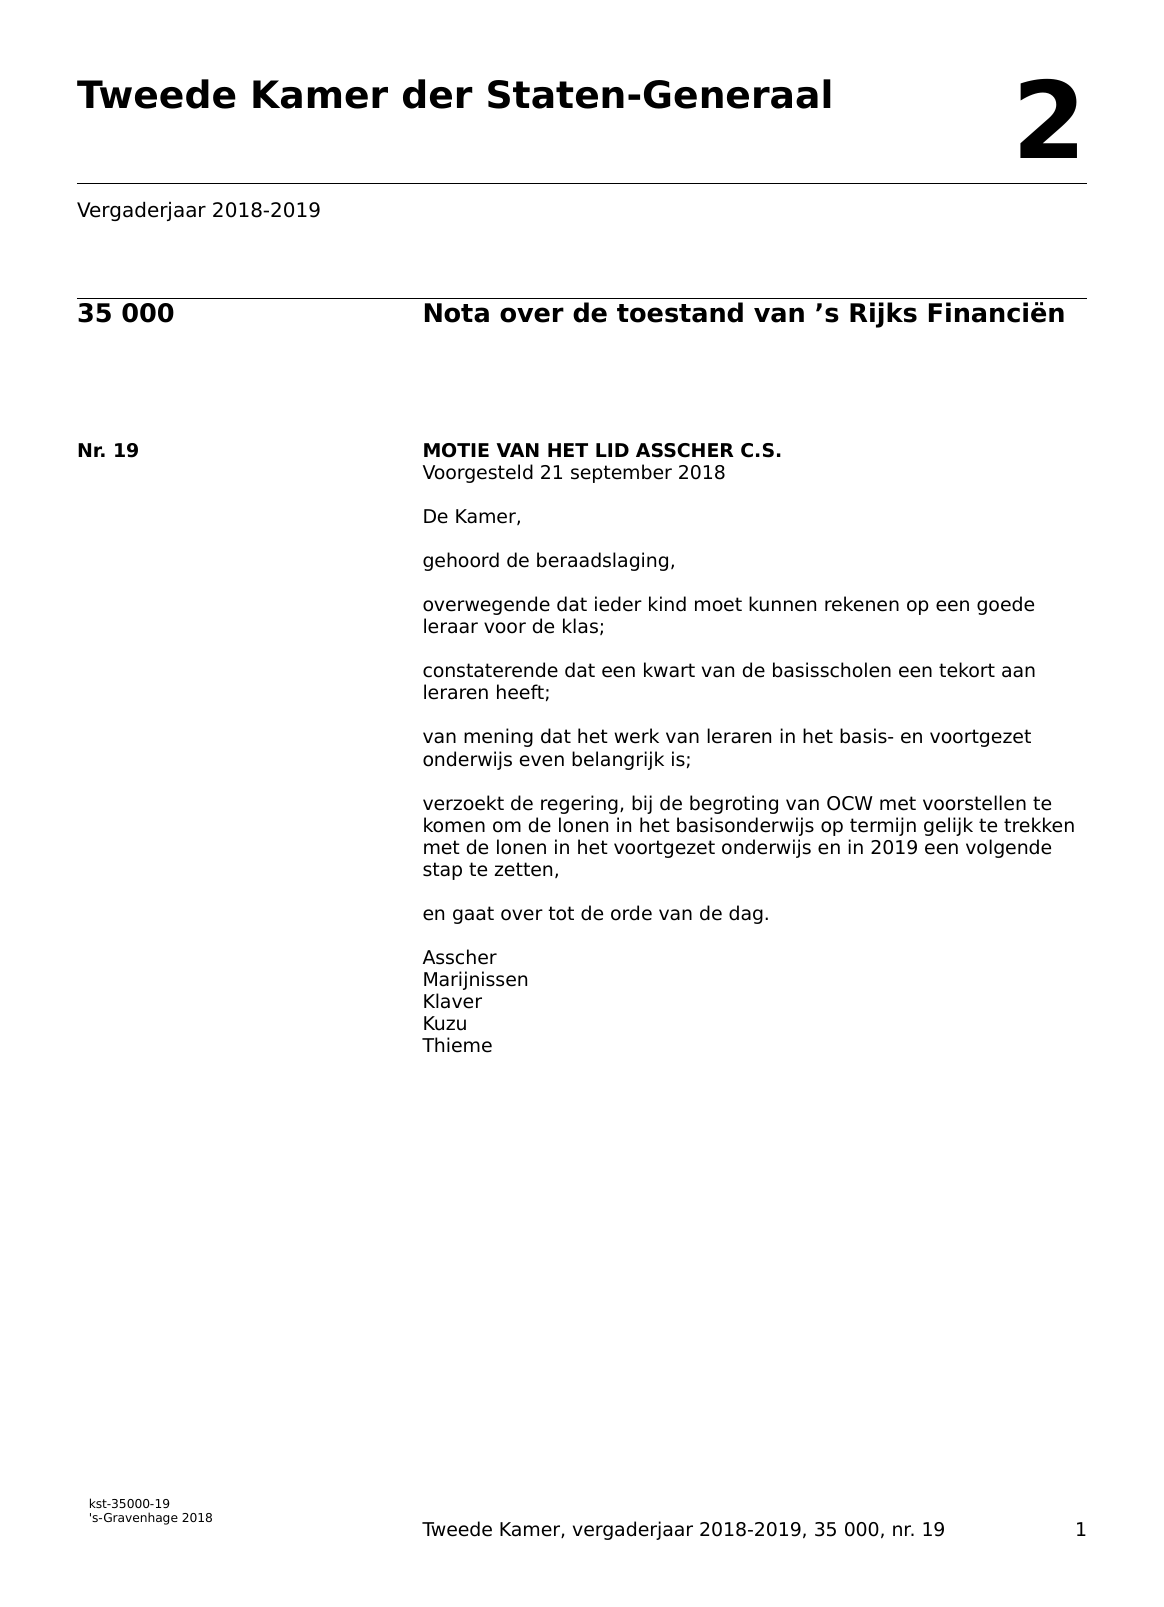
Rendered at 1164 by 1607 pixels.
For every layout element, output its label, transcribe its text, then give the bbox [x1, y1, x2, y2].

table_header Tweede Kamer der Staten-Generaal [77, 59, 886, 183]
text overwegende dat ieder kind moet kunnen rekenen op een goede leraar voor de klas; [422, 594, 1087, 638]
text Marijnissen [422, 969, 1087, 991]
text Thieme [422, 1035, 1087, 1057]
text constaterende dat een kwart van de basisscholen een tekort aan leraren heeft; [422, 660, 1087, 704]
text en gaat over tot de orde van de dag. [422, 903, 1087, 925]
text gehoord de beraadslaging, [422, 550, 1087, 572]
text Voorgesteld 21 september 2018 [422, 462, 1087, 484]
text Asscher [422, 947, 1087, 969]
text 's-Gravenhage 2018 [88, 1511, 323, 1525]
subtitle 35 000 Nota over de toestand van ’s Rijks Financiën [77, 299, 1087, 329]
text verzoekt de regering, bij de begroting van OCW met voorstellen te komen om de lonen in het basisonderwijs op termijn gelijk te trekken met de lonen in het voortgezet onderwijs en in 2019 een volgende stap te zetten, [422, 793, 1087, 881]
table_header 2 [886, 59, 1087, 183]
table_cell Vergaderjaar 2018-2019 [77, 184, 1087, 298]
text van mening dat het werk van leraren in het basis- en voortgezet onderwijs even belangrijk is; [422, 726, 1087, 770]
subtitle Nr. 19 MOTIE VAN HET LID ASSCHER C.S. [77, 440, 1087, 462]
text De Kamer, [422, 506, 1087, 528]
text kst-35000-19 [88, 1497, 323, 1511]
text Klaver [422, 991, 1087, 1013]
text Kuzu [422, 1013, 1087, 1035]
